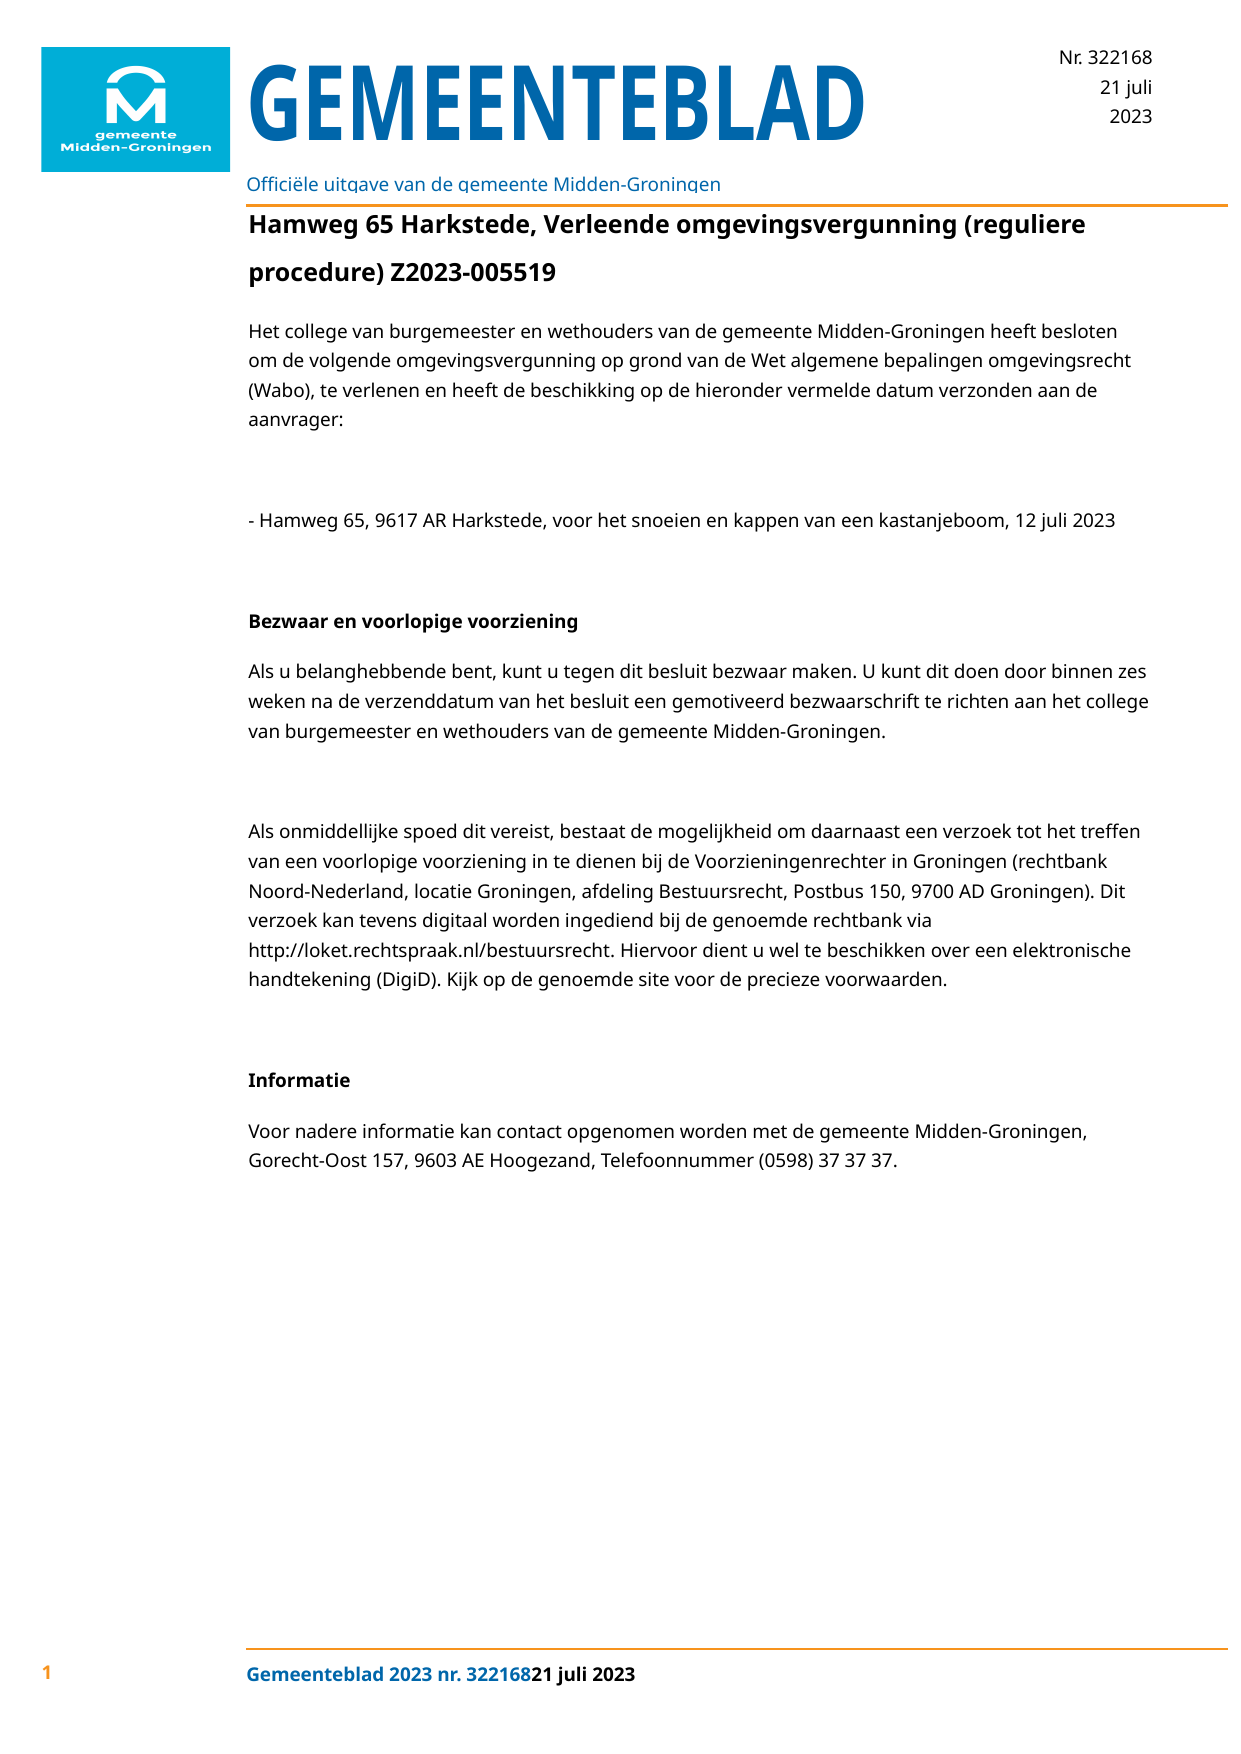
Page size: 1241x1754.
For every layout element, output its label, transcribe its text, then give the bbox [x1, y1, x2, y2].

text Informatie [248, 1067, 1152, 1093]
text - Hamweg 65, 9617 AR Harkstede, voor het snoeien en kappen van een kastanjeboom, 12 juli 2023 [248, 507, 1152, 533]
picture [108, 66, 164, 82]
text Als u belanghebbende bent, kunt u tegen dit besluit bezwaar maken. U kunt dit doen door binnen zes weken na de verzenddatum van het besluit een gemotiveerd bezwaarschrift te richten aan het college van burgemeester en wethouders van de gemeente Midden-Groningen. [248, 659, 1152, 744]
text Voor nadere informatie kan contact opgenomen worden met de gemeente Midden-Groningen, Gorecht-Oost 157, 9603 AE Hoogezand, Telefoonnummer (0598) 37 37 37. [248, 1118, 1152, 1173]
text Het college van burgemeester en wethouders van de gemeente Midden-Groningen heeft besloten om de volgende omgevingsvergunning op grond van de Wet algemene bepalingen omgevingsrecht (Wabo), te verlenen en heeft de beschikking op de hieronder vermelde datum verzonden aan de aanvrager: [248, 318, 1152, 432]
text Als onmiddellijke spoed dit vereist, bestaat de mogelijkheid om daarnaast een verzoek tot het treffen van een voorlopige voorziening in te dienen bij de Voorzieningenrechter in Groningen (rechtbank Noord-Nederland, locatie Groningen, afdeling Bestuursrecht, Postbus 150, 9700 AD Groningen). Dit verzoek kan tevens digitaal worden ingediend bij de genoemde rechtbank via http://loket.rechtspraak.nl/bestuursrecht. Hiervoor dient u wel te beschikken over een elektronische handtekening (DigiD). Kijk op de genoemde site voor de precieze voorwaarden. [248, 819, 1152, 992]
picture [184, 146, 190, 153]
text Bezwaar en voorlopige voorziening [248, 608, 1152, 634]
text Hamweg 65 Harkstede, Verleende omgevingsvergunning (reguliere procedure) Z2023-005519 [248, 207, 1152, 288]
picture [107, 89, 165, 122]
